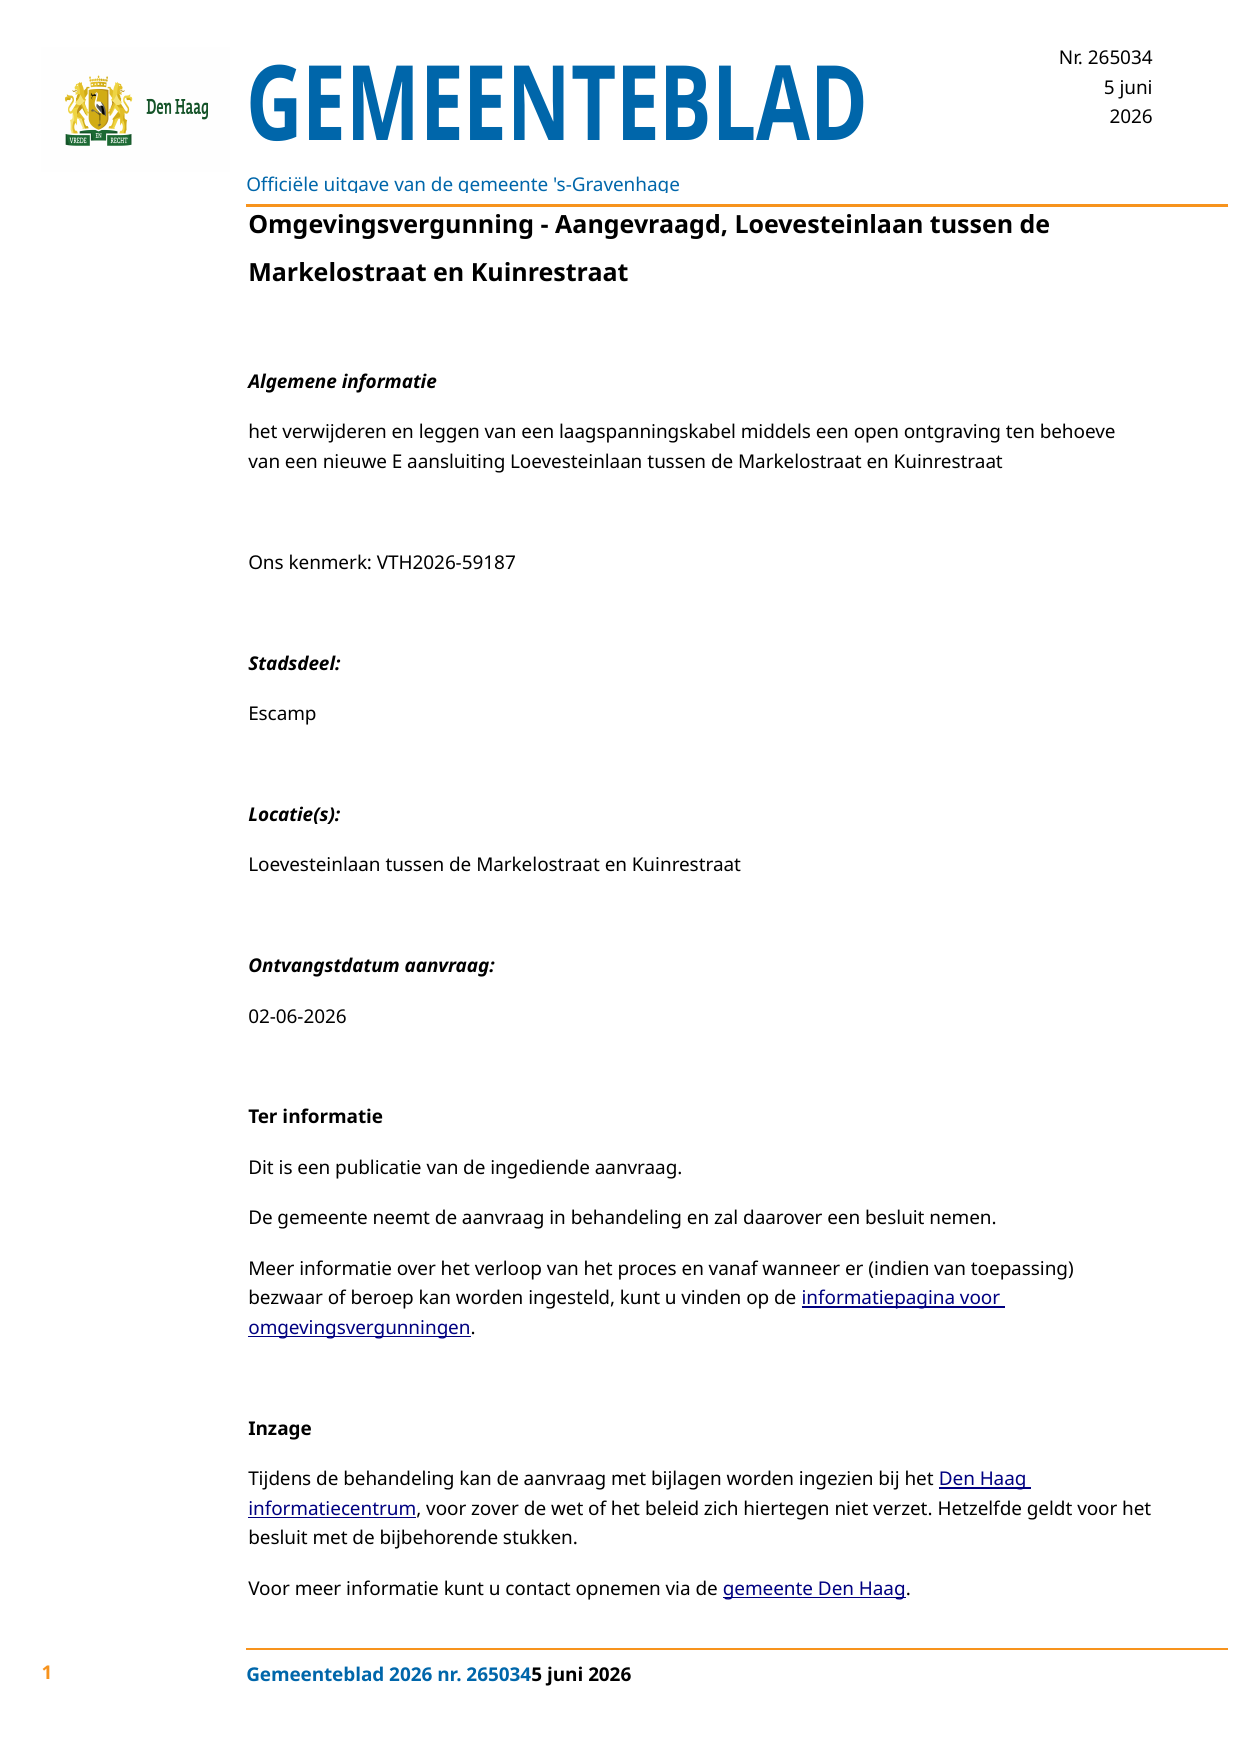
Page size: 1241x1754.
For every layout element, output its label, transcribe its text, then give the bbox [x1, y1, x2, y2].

text Tijdens de behandeling kan de aanvraag met bijlagen worden ingezien bij het Den Haag informatiecentrum, voor zover de wet of het beleid zich hiertegen niet verzet. Hetzelfde geldt voor het besluit met de bijbehorende stukken. [248, 1465, 1152, 1550]
text Locatie(s): [248, 801, 1152, 827]
text Dit is een publicatie van de ingediende aanvraag. [248, 1154, 1152, 1180]
text Algemene informatie [248, 368, 1152, 394]
text Ontvangstdatum aanvraag: [248, 952, 1152, 978]
text Inzage [248, 1415, 1152, 1441]
text het verwijderen en leggen van een laagspanningskabel middels een open ontgraving ten behoeve van een nieuwe E aansluiting Loevesteinlaan tussen de Markelostraat en Kuinrestraat [248, 419, 1152, 474]
text Loevesteinlaan tussen de Markelostraat en Kuinrestraat [248, 852, 1152, 877]
text Ter informatie [248, 1104, 1152, 1129]
text De gemeente neemt de aanvraag in behandeling en zal daarover een besluit nemen. [248, 1204, 1152, 1230]
text Voor meer informatie kunt u contact opnemen via de gemeente Den Haag. [248, 1575, 1152, 1601]
text Omgevingsvergunning - Aangevraagd, Loevesteinlaan tussen de Markelostraat en Kuinrestraat [248, 207, 1152, 288]
text 02-06-2026 [248, 1003, 1152, 1029]
text Stadsdeel: [248, 650, 1152, 676]
text Escamp [248, 700, 1152, 726]
text Meer informatie over het verloop van het proces en vanaf wanneer er (indien van toepassing) bezwaar of beroep kan worden ingesteld, kunt u vinden op de informatiepagina voor omgevingsvergunningen. [248, 1255, 1152, 1340]
picture [41, 47, 231, 172]
text Ons kenmerk: VTH2026-59187 [248, 549, 1152, 575]
